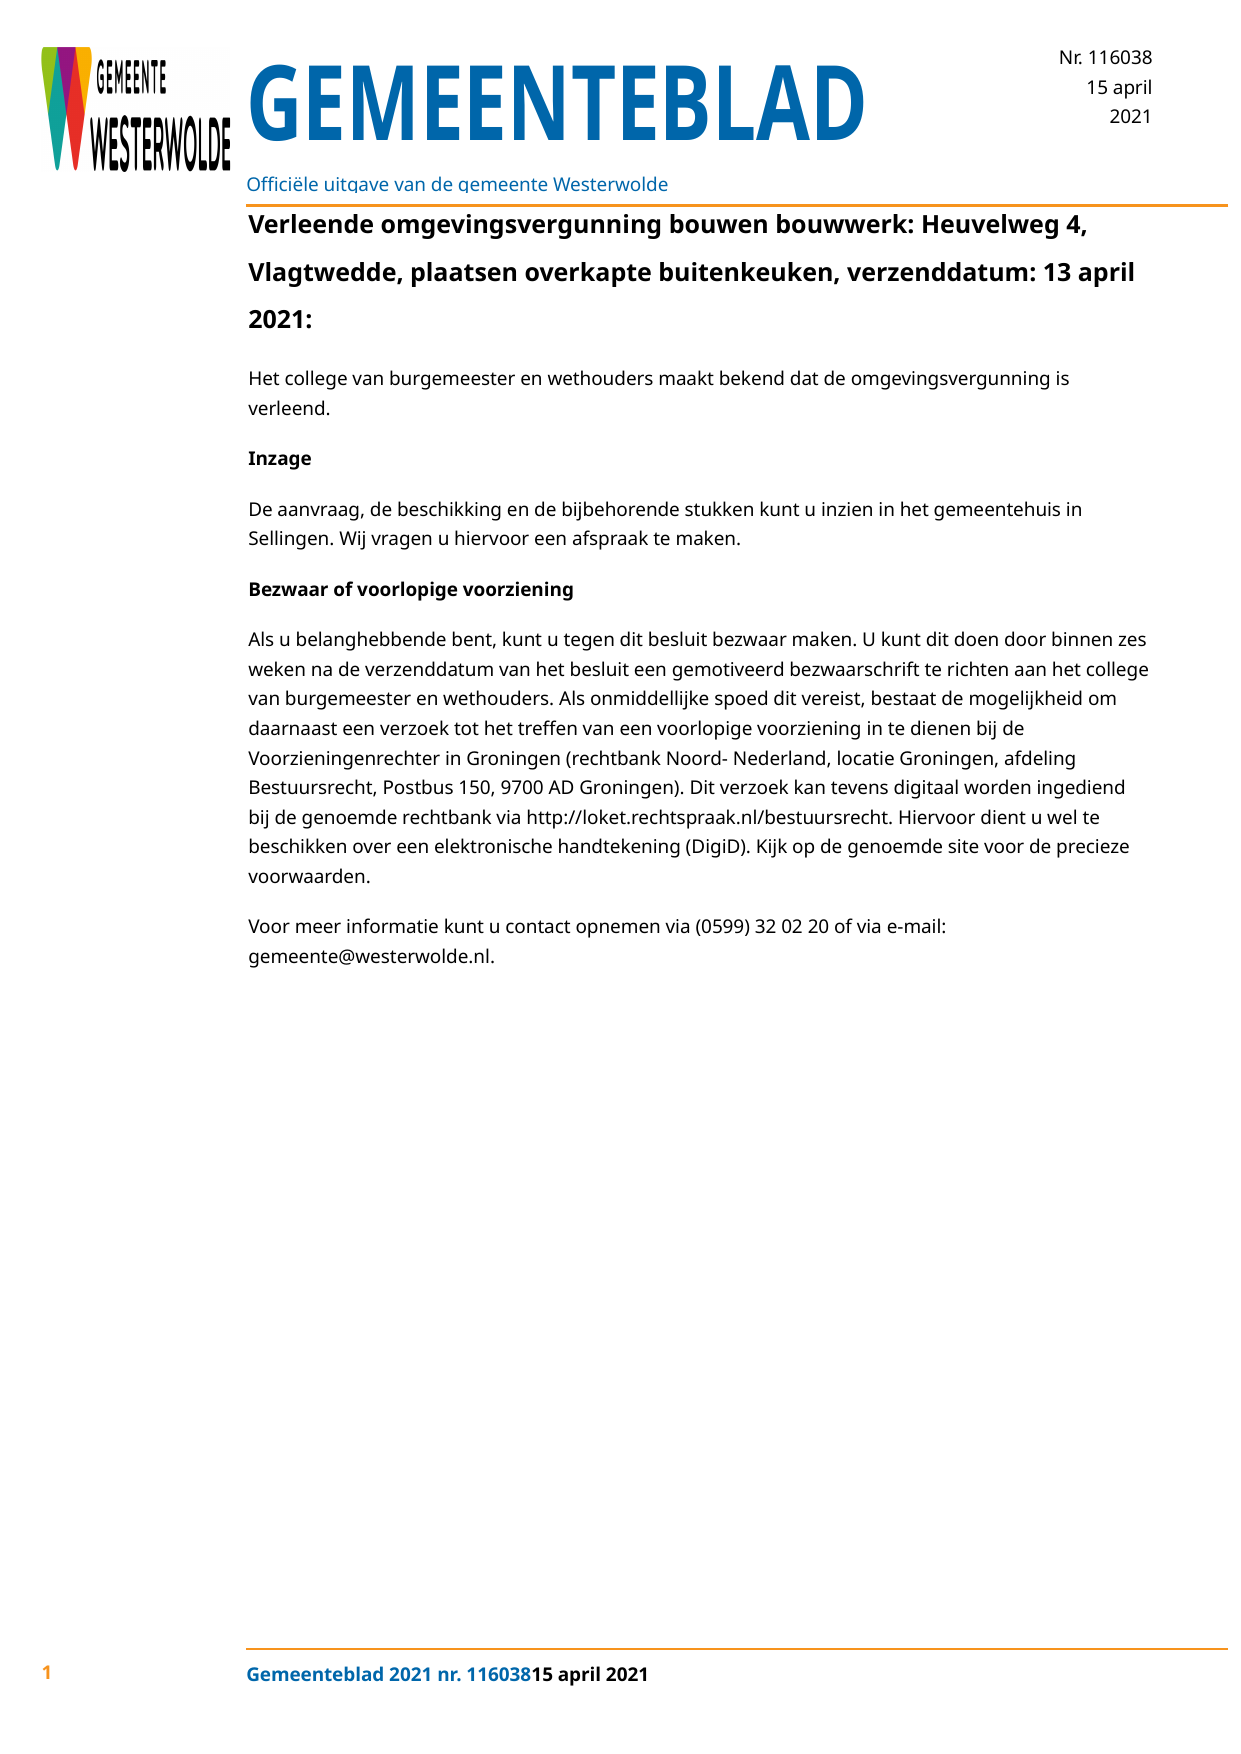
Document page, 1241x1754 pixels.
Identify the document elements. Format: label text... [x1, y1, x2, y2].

picture [41, 47, 231, 172]
text Inzage [248, 446, 1152, 471]
text Voor meer informatie kunt u contact opnemen via (0599) 32 02 20 of via e-mail: gemeente@westerwolde.nl. [248, 913, 1152, 969]
text De aanvraag, de beschikking en de bijbehorende stukken kunt u inzien in het gemeentehuis in Sellingen. Wij vragen u hiervoor een afspraak te maken. [248, 496, 1152, 551]
text Als u belanghebbende bent, kunt u tegen dit besluit bezwaar maken. U kunt dit doen door binnen zes weken na de verzenddatum van het besluit een gemotiveerd bezwaarschrift te richten aan het college van burgemeester en wethouders. Als onmiddellijke spoed dit vereist, bestaat de mogelijkheid om daarnaast een verzoek tot het treffen van een voorlopige voorziening in te dienen bij de Voorzieningenrechter in Groningen (rechtbank Noord- Nederland, locatie Groningen, afdeling Bestuursrecht, Postbus 150, 9700 AD Groningen). Dit verzoek kan tevens digitaal worden ingediend bij de genoemde rechtbank via http://loket.rechtspraak.nl/bestuursrecht. Hiervoor dient u wel te beschikken over een elektronische handtekening (DigiD). Kijk op de genoemde site voor de precieze voorwaarden. [248, 626, 1152, 889]
text Verleende omgevingsvergunning bouwen bouwwerk: Heuvelweg 4, Vlagtwedde, plaatsen overkapte buitenkeuken, verzenddatum: 13 april 2021: [248, 207, 1152, 336]
text Het college van burgemeester en wethouders maakt bekend dat de omgevingsvergunning is verleend. [248, 366, 1152, 421]
text Bezwaar of voorlopige voorziening [248, 576, 1152, 602]
